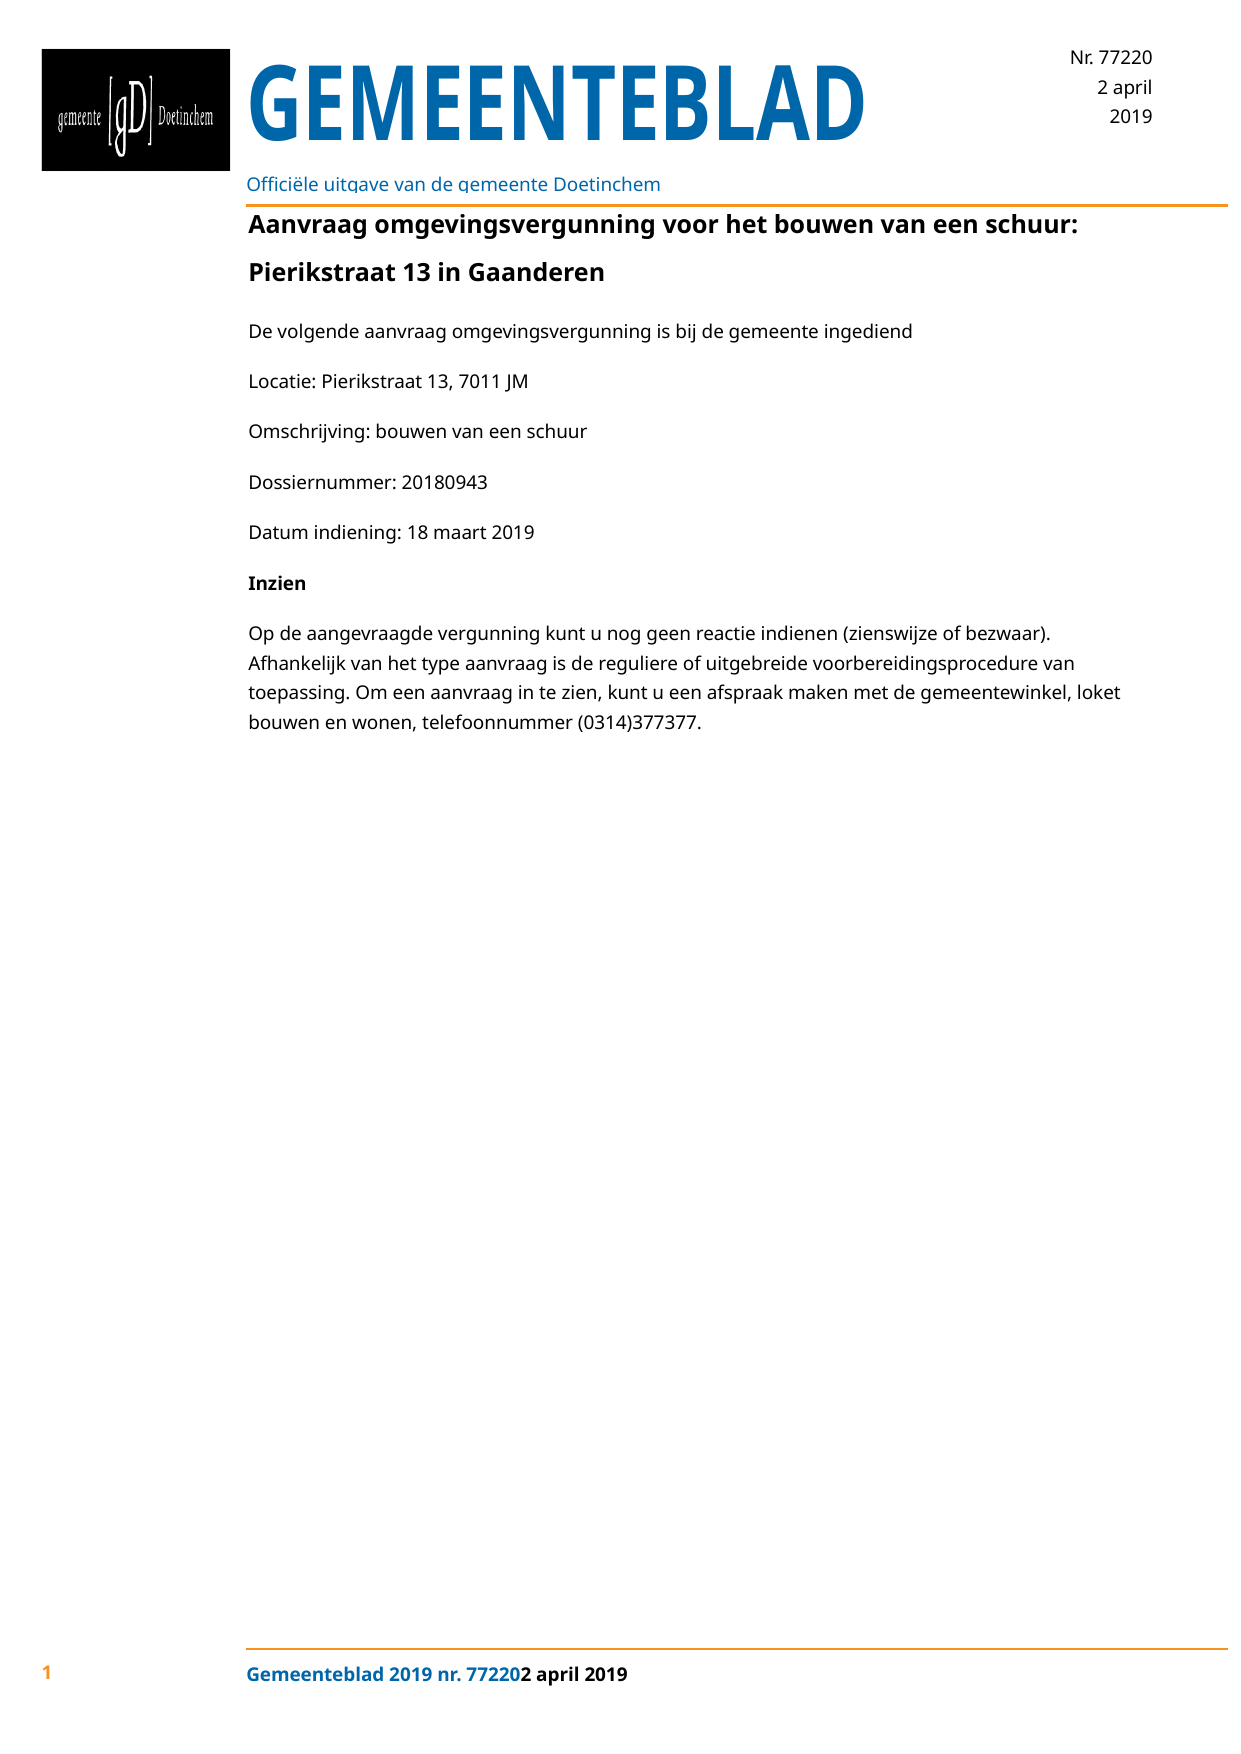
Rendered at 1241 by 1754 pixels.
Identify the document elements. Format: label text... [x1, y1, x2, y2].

text Datum indiening: 18 maart 2019 [248, 519, 1152, 545]
picture [41, 47, 231, 172]
text De volgende aanvraag omgevingsvergunning is bij de gemeente ingediend [248, 318, 1152, 344]
text Op de aangevraagde vergunning kunt u nog geen reactie indienen (zienswijze of bezwaar). Afhankelijk van het type aanvraag is de reguliere of uitgebreide voorbereidingsprocedure van toepassing. Om een aanvraag in te zien, kunt u een afspraak maken met de gemeentewinkel, loket bouwen en wonen, telefoonnummer (0314)377377. [248, 620, 1152, 735]
text Aanvraag omgevingsvergunning voor het bouwen van een schuur: Pierikstraat 13 in Gaanderen [248, 207, 1152, 288]
text Locatie: Pierikstraat 13, 7011 JM [248, 368, 1152, 394]
text Dossiernummer: 20180943 [248, 469, 1152, 495]
text Inzien [248, 570, 1152, 596]
text Omschrijving: bouwen van een schuur [248, 419, 1152, 444]
